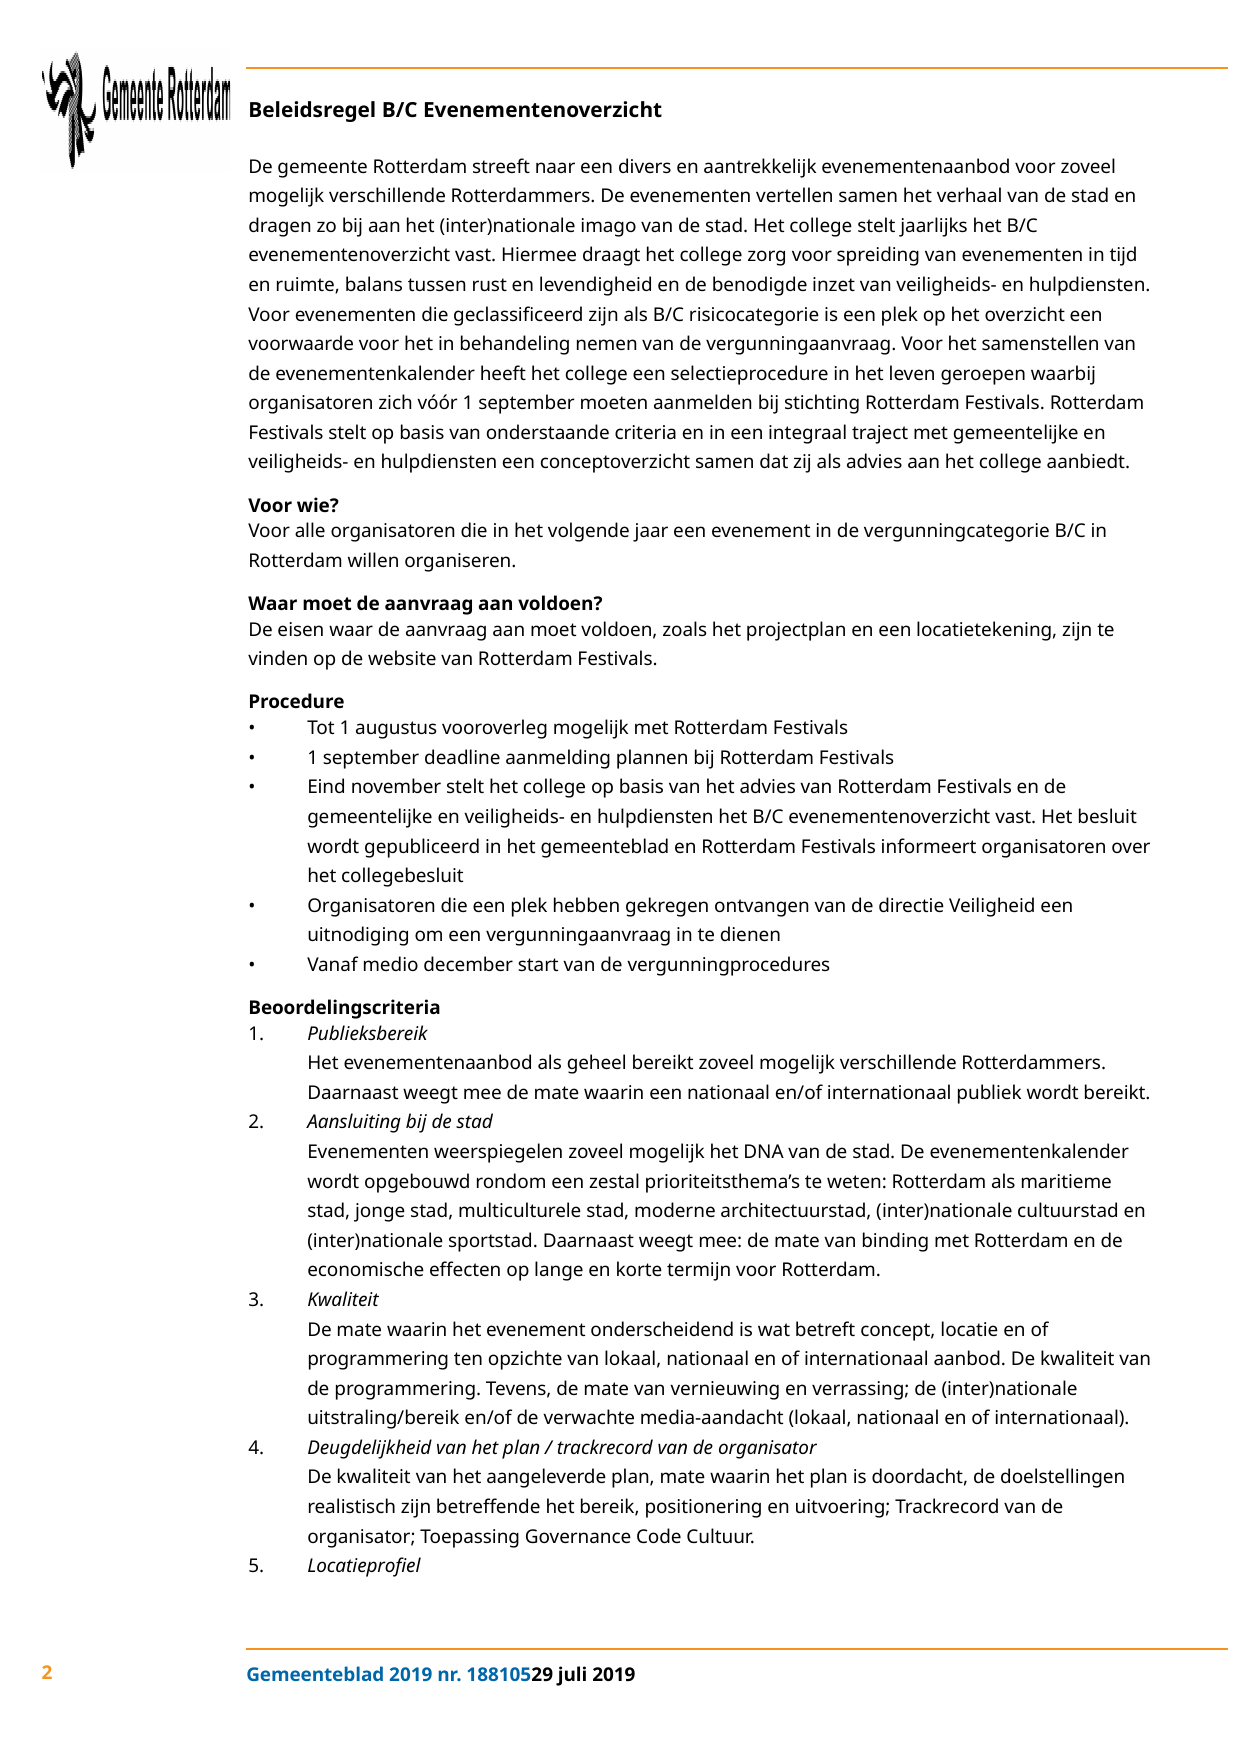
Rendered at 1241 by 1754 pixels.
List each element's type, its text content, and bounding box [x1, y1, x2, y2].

text De gemeente Rotterdam streeft naar een divers en aantrekkelijk evenementenaanbod voor zoveel mogelijk verschillende Rotterdammers. De evenementen vertellen samen het verhaal van de stad en dragen zo bij aan het (inter)nationale imago van de stad. Het college stelt jaarlijks het B/C evenementenoverzicht vast. Hiermee draagt het college zorg voor spreiding van evenementen in tijd en ruimte, balans tussen rust en levendigheid en de benodigde inzet van veiligheids- en hulpdiensten. Voor evenementen die geclassificeerd zijn als B/C risicocategorie is een plek op het overzicht een voorwaarde voor het in behandeling nemen van de vergunningaanvraag. Voor het samenstellen van de evenementenkalender heeft het college een selectieprocedure in het leven geroepen waarbij organisatoren zich vóór 1 september moeten aanmelden bij stichting Rotterdam Festivals. Rotterdam Festivals stelt op basis van onderstaande criteria en in een integraal traject met gemeentelijke en veiligheids- en hulpdiensten een conceptoverzicht samen dat zij als advies aan het college aanbiedt. [248, 153, 1152, 474]
list Het evenementenaanbod als geheel bereikt zoveel mogelijk verschillende Rotterdammers. Daarnaast weegt mee de mate waarin een nationaal en/of internationaal publiek wordt bereikt. [248, 1049, 1152, 1105]
text Voor wie? [248, 492, 1152, 518]
list Organisatoren die een plek hebben gekregen ontvangen van de directie Veiligheid een uitnodiging om een vergunningaanvraag in te dienen [248, 892, 1152, 947]
text De eisen waar de aanvraag aan moet voldoen, zoals het projectplan en een locatietekening, zijn te vinden op de website van Rotterdam Festivals. [248, 616, 1152, 671]
text Beoordelingscriteria [248, 994, 1152, 1020]
list De mate waarin het evenement onderscheidend is wat betreft concept, locatie en of programmering ten opzichte van lokaal, nationaal en of internationaal aanbod. De kwaliteit van de programmering. Tevens, de mate van vernieuwing en verrassing; de (inter)nationale uitstraling/bereik en/of de verwachte media-aandacht (lokaal, nationaal en of internationaal). [248, 1316, 1152, 1430]
list Locatieprofiel [248, 1552, 1152, 1578]
list Kwaliteit [248, 1286, 1152, 1312]
list 1 september deadline aanmelding plannen bij Rotterdam Festivals [248, 744, 1152, 770]
list De kwaliteit van het aangeleverde plan, mate waarin het plan is doordacht, de doelstellingen realistisch zijn betreffende het bereik, positionering en uitvoering; Trackrecord van de organisator; Toepassing Governance Code Cultuur. [248, 1464, 1152, 1549]
picture [41, 47, 231, 172]
list Publieksbereik [248, 1020, 1152, 1046]
list Vanaf medio december start van de vergunningprocedures [248, 951, 1152, 977]
text Waar moet de aanvraag aan voldoen? [248, 590, 1152, 616]
list Aansluiting bij de stad [248, 1109, 1152, 1134]
text Procedure [248, 689, 1152, 714]
list Tot 1 augustus vooroverleg mogelijk met Rotterdam Festivals [248, 714, 1152, 740]
list Deugdelijkheid van het plan / trackrecord van de organisator [248, 1434, 1152, 1460]
list Eind november stelt het college op basis van het advies van Rotterdam Festivals en de gemeentelijke en veiligheids- en hulpdiensten het B/C evenementenoverzicht vast. Het besluit wordt gepubliceerd in het gemeenteblad en Rotterdam Festivals informeert organisatoren over het collegebesluit [248, 774, 1152, 888]
text Beleidsregel B/C Evenementenoverzicht [248, 95, 1152, 123]
list Evenementen weerspiegelen zoveel mogelijk het DNA van de stad. De evenementenkalender wordt opgebouwd rondom een zestal prioriteitsthema’s te weten: Rotterdam als maritieme stad, jonge stad, multiculturele stad, moderne architectuurstad, (inter)nationale cultuurstad en (inter)nationale sportstad. Daarnaast weegt mee: de mate van binding met Rotterdam en de economische effecten op lange en korte termijn voor Rotterdam. [248, 1138, 1152, 1282]
text Voor alle organisatoren die in het volgende jaar een evenement in de vergunningcategorie B/C in Rotterdam willen organiseren. [248, 518, 1152, 573]
